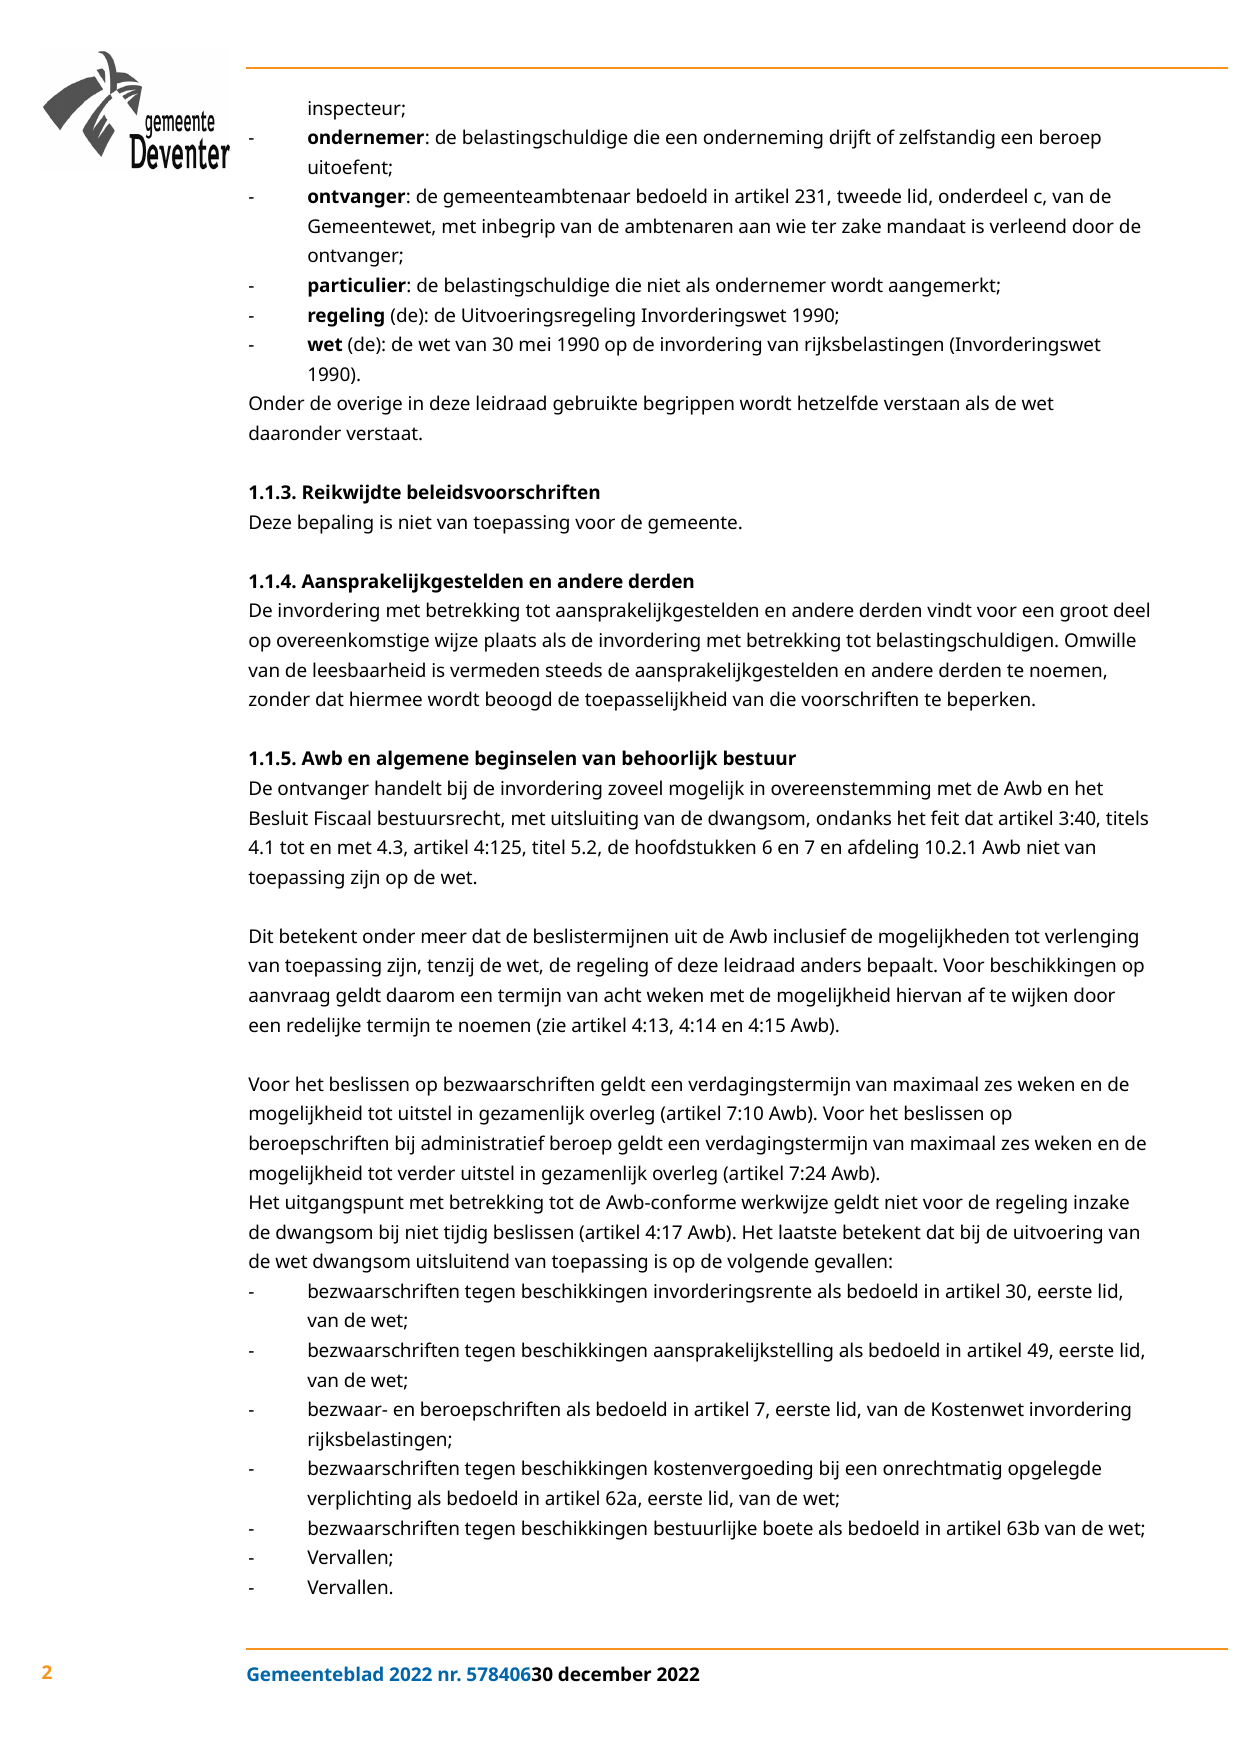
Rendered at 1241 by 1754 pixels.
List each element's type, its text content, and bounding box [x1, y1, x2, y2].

text 1.1.3. Reikwijdte beleidsvoorschriften [248, 479, 1152, 505]
list inspecteur; [248, 95, 1152, 121]
list regeling (de): de Uitvoeringsregeling Invorderingswet 1990; [248, 302, 1152, 328]
text 1.1.5. Awb en algemene beginselen van behoorlijk bestuur [248, 746, 1152, 771]
text Dit betekent onder meer dat de beslistermijnen uit de Awb inclusief de mogelijkheden tot verlenging van toepassing zijn, tenzij de wet, de regeling of deze leidraad anders bepaalt. Voor beschikkingen op aanvraag geldt daarom een termijn van acht weken met de mogelijkheid hiervan af te wijken door een redelijke termijn te noemen (zie artikel 4:13, 4:14 en 4:15 Awb). [248, 923, 1152, 1038]
text Het uitgangspunt met betrekking tot de Awb-conforme werkwijze geldt niet voor de regeling inzake de dwangsom bij niet tijdig beslissen (artikel 4:17 Awb). Het laatste betekent dat bij de uitvoering van de wet dwangsom uitsluitend van toepassing is op de volgende gevallen: [248, 1189, 1152, 1274]
list bezwaar- en beroepschriften als bedoeld in artikel 7, eerste lid, van de Kostenwet invordering rijksbelastingen; [248, 1396, 1152, 1452]
list bezwaarschriften tegen beschikkingen bestuurlijke boete als bedoeld in artikel 63b van de wet; [248, 1515, 1152, 1541]
list Vervallen. [248, 1574, 1152, 1600]
text Voor het beslissen op bezwaarschriften geldt een verdagingstermijn van maximaal zes weken en de mogelijkheid tot uitstel in gezamenlijk overleg (artikel 7:10 Awb). Voor het beslissen op beroepschriften bij administratief beroep geldt een verdagingstermijn van maximaal zes weken en de mogelijkheid tot verder uitstel in gezamenlijk overleg (artikel 7:24 Awb). [248, 1071, 1152, 1186]
list wet (de): de wet van 30 mei 1990 op de invordering van rijksbelastingen (Invorderingswet 1990). [248, 331, 1152, 387]
list particulier: de belastingschuldige die niet als ondernemer wordt aangemerkt; [248, 272, 1152, 298]
list bezwaarschriften tegen beschikkingen aansprakelijkstelling als bedoeld in artikel 49, eerste lid, van de wet; [248, 1337, 1152, 1393]
list ondernemer: de belastingschuldige die een onderneming drijft of zelfstandig een beroep uitoefent; [248, 124, 1152, 180]
list bezwaarschriften tegen beschikkingen invorderingsrente als bedoeld in artikel 30, eerste lid, van de wet; [248, 1278, 1152, 1333]
text De ontvanger handelt bij de invordering zoveel mogelijk in overeenstemming met de Awb en het Besluit Fiscaal bestuursrecht, met uitsluiting van de dwangsom, ondanks het feit dat artikel 3:40, titels 4.1 tot en met 4.3, artikel 4:125, titel 5.2, de hoofdstukken 6 en 7 en afdeling 10.2.1 Awb niet van toepassing zijn op de wet. [248, 775, 1152, 890]
picture [41, 47, 231, 172]
list Vervallen; [248, 1544, 1152, 1570]
text Onder de overige in deze leidraad gebruikte begrippen wordt hetzelfde verstaan als de wet daaronder verstaat. [248, 391, 1152, 446]
text Deze bepaling is niet van toepassing voor de gemeente. [248, 509, 1152, 535]
list ontvanger: de gemeenteambtenaar bedoeld in artikel 231, tweede lid, onderdeel c, van de Gemeentewet, met inbegrip van de ambtenaren aan wie ter zake mandaat is verleend door de ontvanger; [248, 183, 1152, 268]
text 1.1.4. Aansprakelijkgestelden en andere derden [248, 568, 1152, 594]
text De invordering met betrekking tot aansprakelijkgestelden en andere derden vindt voor een groot deel op overeenkomstige wijze plaats als de invordering met betrekking tot belastingschuldigen. Omwille van de leesbaarheid is vermeden steeds de aansprakelijkgestelden en andere derden te noemen, zonder dat hiermee wordt beoogd de toepasselijkheid van die voorschriften te beperken. [248, 598, 1152, 712]
list bezwaarschriften tegen beschikkingen kostenvergoeding bij een onrechtmatig opgelegde verplichting als bedoeld in artikel 62a, eerste lid, van de wet; [248, 1456, 1152, 1511]
